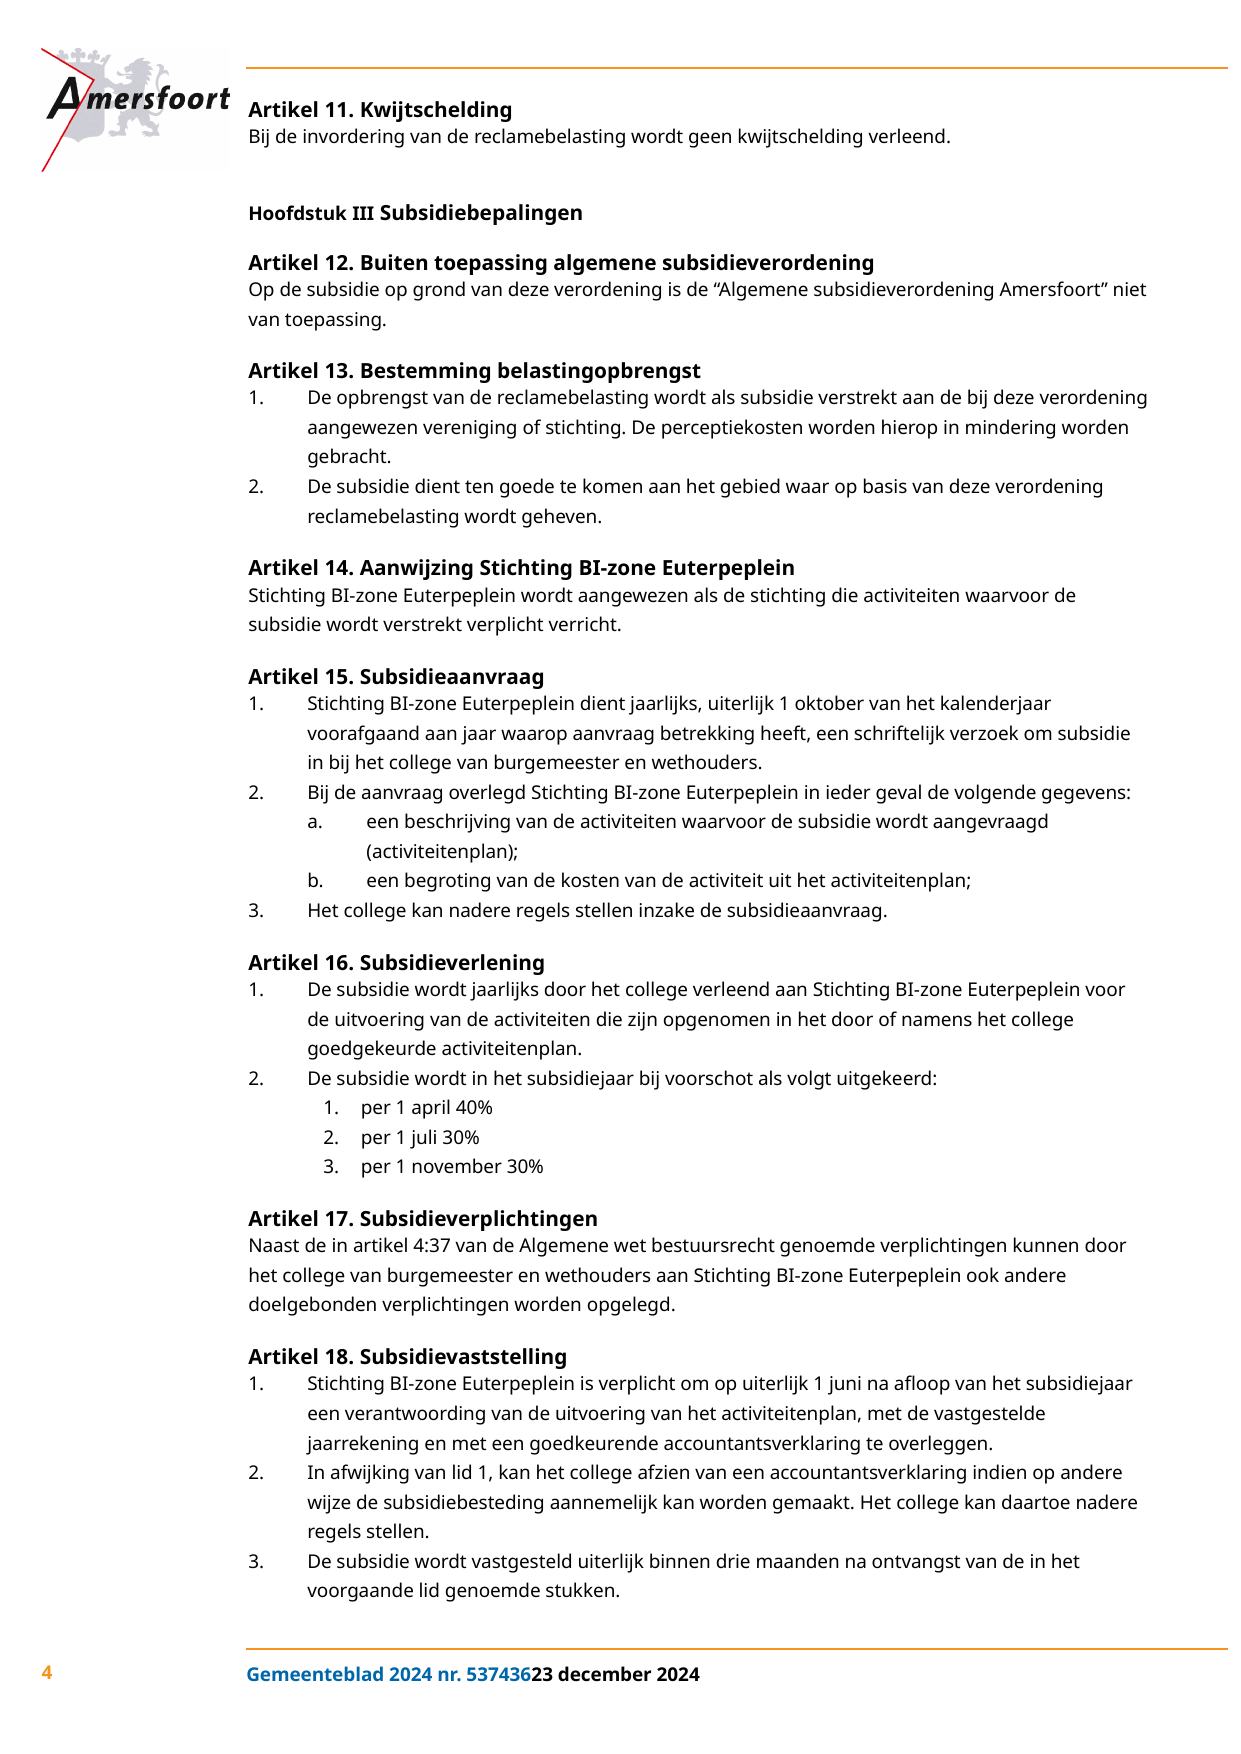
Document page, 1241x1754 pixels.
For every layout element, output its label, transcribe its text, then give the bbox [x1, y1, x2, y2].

text Hoofdstuk III Subsidiebepalingen [248, 198, 1152, 227]
list Stichting BI-zone Euterpeplein is verplicht om op uiterlijk 1 juni na afloop van het subsidiejaar een verantwoording van de uitvoering van het activiteitenplan, met de vastgestelde jaarrekening en met een goedkeurende accountantsverklaring te overleggen. [248, 1371, 1152, 1455]
list Het college kan nadere regels stellen inzake de subsidieaanvraag. [248, 897, 1152, 923]
text Artikel 15. Subsidieaanvraag [248, 662, 1152, 690]
list Stichting BI-zone Euterpeplein dient jaarlijks, uiterlijk 1 oktober van het kalenderjaar voorafgaand aan jaar waarop aanvraag betrekking heeft, een schriftelijk verzoek om subsidie in bij het college van burgemeester en wethouders. [248, 690, 1152, 775]
text Bij de invordering van de reclamebelasting wordt geen kwijtschelding verleend. [248, 123, 1152, 149]
text Artikel 13. Bestemming belastingopbrengst [248, 356, 1152, 384]
list De subsidie wordt in het subsidiejaar bij voorschot als volgt uitgekeerd: [248, 1065, 1152, 1091]
text Artikel 11. Kwijtschelding [248, 95, 1152, 123]
list een begroting van de kosten van de activiteit uit het activiteitenplan; [307, 868, 1152, 893]
text Naast de in artikel 4:37 van de Algemene wet bestuursrecht genoemde verplichtingen kunnen door het college van burgemeester en wethouders aan Stichting BI-zone Euterpeplein ook andere doelgebonden verplichtingen worden opgelegd. [248, 1232, 1152, 1317]
text Artikel 18. Subsidievaststelling [248, 1342, 1152, 1371]
list per 1 april 40% [323, 1094, 1152, 1120]
list Bij de aanvraag overlegd Stichting BI-zone Euterpeplein in ieder geval de volgende gegevens: [248, 779, 1152, 805]
list De opbrengst van de reclamebelasting wordt als subsidie verstrekt aan de bij deze verordening aangewezen vereniging of stichting. De perceptiekosten worden hierop in mindering worden gebracht. [248, 384, 1152, 469]
text Artikel 14. Aanwijzing Stichting BI-zone Euterpeplein [248, 553, 1152, 582]
list een beschrijving van de activiteiten waarvoor de subsidie wordt aangevraagd (activiteitenplan); [307, 808, 1152, 864]
picture [41, 47, 231, 172]
list In afwijking van lid 1, kan het college afzien van een accountantsverklaring indien op andere wijze de subsidiebesteding aannemelijk kan worden gemaakt. Het college kan daartoe nadere regels stellen. [248, 1459, 1152, 1544]
list De subsidie wordt vastgesteld uiterlijk binnen drie maanden na ontvangst van de in het voorgaande lid genoemde stukken. [248, 1548, 1152, 1603]
list De subsidie dient ten goede te komen aan het gebied waar op basis van deze verordening reclamebelasting wordt geheven. [248, 473, 1152, 529]
text Artikel 12. Buiten toepassing algemene subsidieverordening [248, 248, 1152, 276]
text Stichting BI-zone Euterpeplein wordt aangewezen als de stichting die activiteiten waarvoor de subsidie wordt verstrekt verplicht verricht. [248, 582, 1152, 637]
text Artikel 17. Subsidieverplichtingen [248, 1204, 1152, 1232]
list per 1 juli 30% [323, 1124, 1152, 1150]
list per 1 november 30% [323, 1154, 1152, 1179]
text Artikel 16. Subsidieverlening [248, 948, 1152, 976]
text Op de subsidie op grond van deze verordening is de “Algemene subsidieverordening Amersfoort” niet van toepassing. [248, 276, 1152, 331]
list De subsidie wordt jaarlijks door het college verleend aan Stichting BI-zone Euterpeplein voor de uitvoering van de activiteiten die zijn opgenomen in het door of namens het college goedgekeurde activiteitenplan. [248, 976, 1152, 1061]
